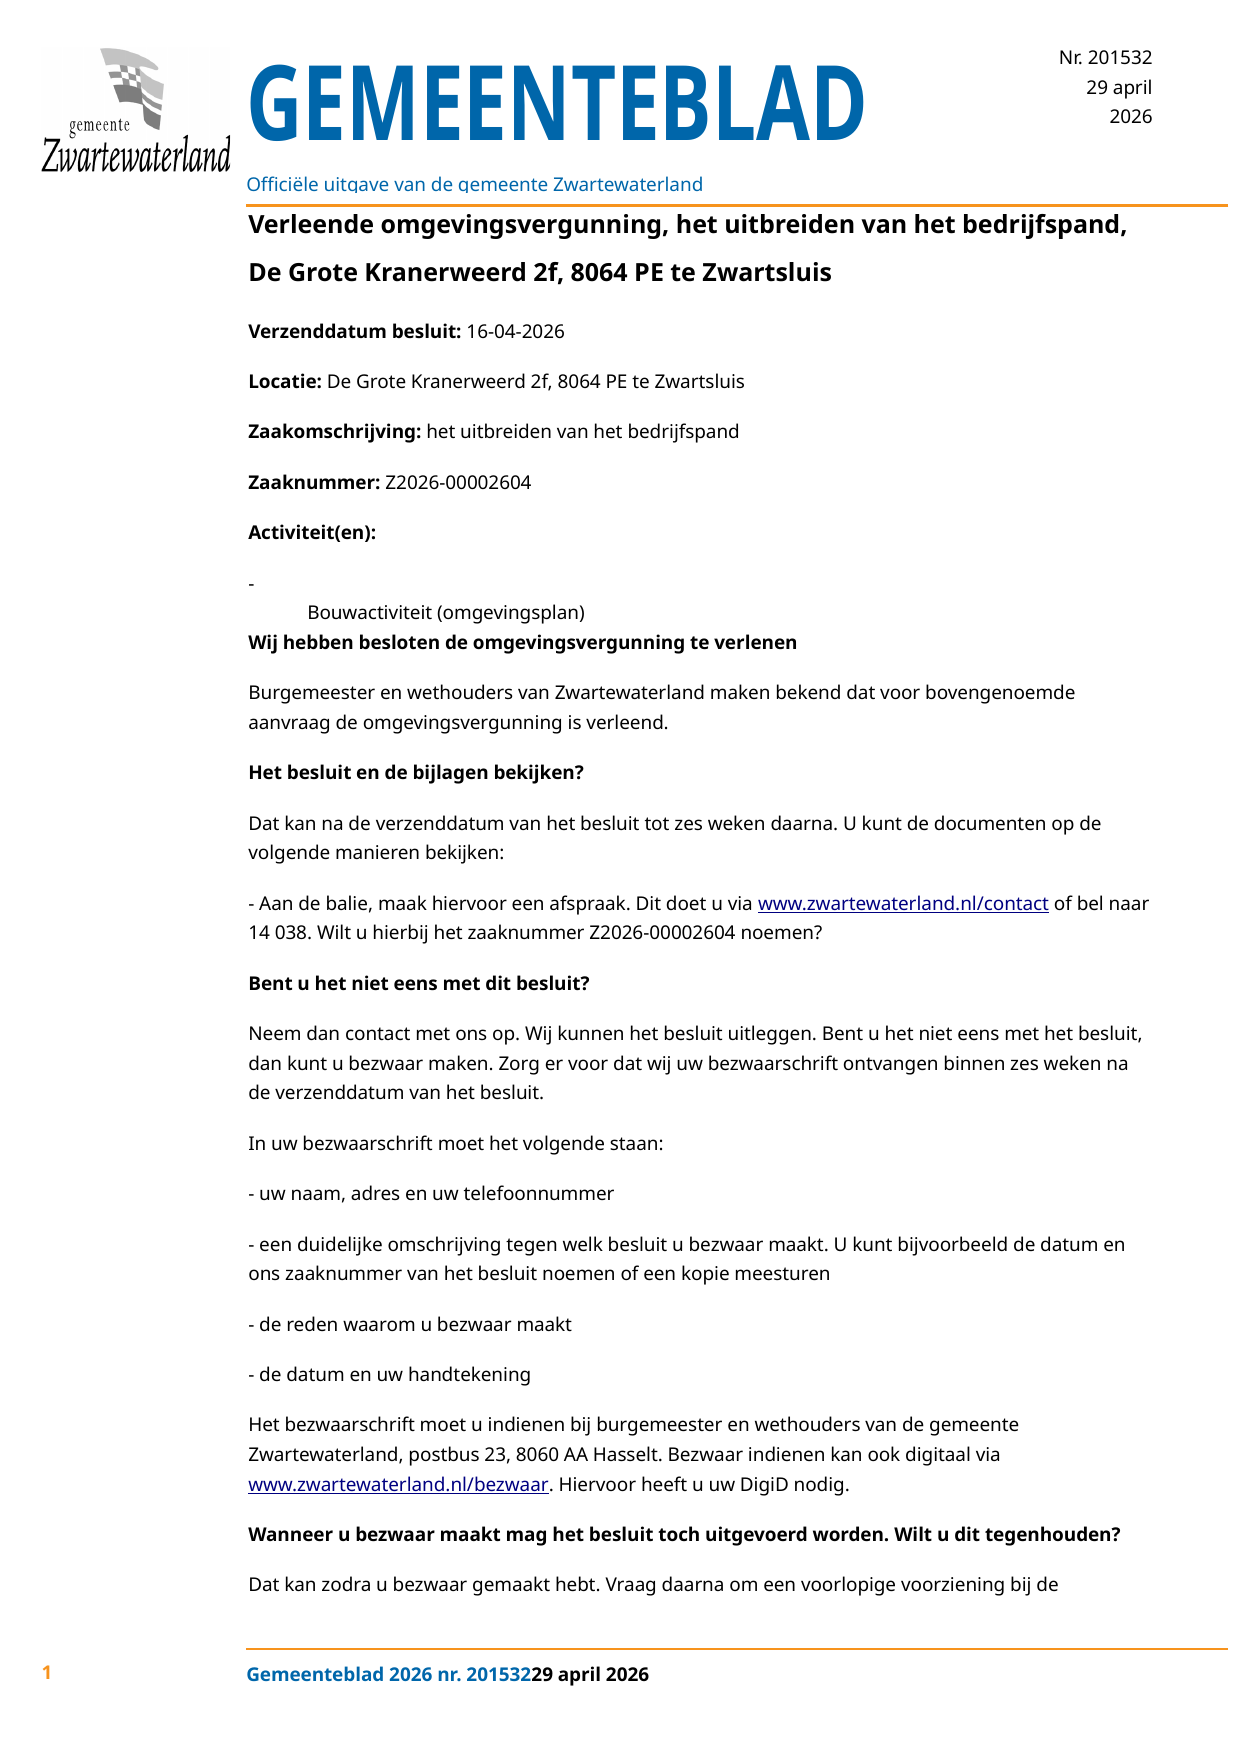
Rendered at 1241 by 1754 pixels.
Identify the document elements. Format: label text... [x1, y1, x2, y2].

picture [41, 47, 231, 172]
text Het besluit en de bijlagen bekijken? [248, 759, 1152, 785]
text Wanneer u bezwaar maakt mag het besluit toch uitgevoerd worden. Wilt u dit tegenhouden? [248, 1521, 1152, 1547]
text Wij hebben besloten de omgevingsvergunning te verlenen [248, 629, 1152, 655]
text Dat kan zodra u bezwaar gemaakt hebt. Vraag daarna om een voorlopige voorziening bij de [248, 1572, 1152, 1597]
text - een duidelijke omschrijving tegen welk besluit u bezwaar maakt. U kunt bijvoorbeeld de datum en ons zaaknummer van het besluit noemen of een kopie meesturen [248, 1231, 1152, 1286]
text Verzenddatum besluit: 16-04-2026 [248, 318, 1152, 344]
list Bouwactiviteit (omgevingsplan) [248, 599, 1152, 625]
text Locatie: De Grote Kranerweerd 2f, 8064 PE te Zwartsluis [248, 368, 1152, 394]
text Verleende omgevingsvergunning, het uitbreiden van het bedrijfspand, De Grote Kranerweerd 2f, 8064 PE te Zwartsluis [248, 207, 1152, 288]
text In uw bezwaarschrift moet het volgende staan: [248, 1130, 1152, 1156]
text - de datum en uw handtekening [248, 1361, 1152, 1387]
text Bent u het niet eens met dit besluit? [248, 970, 1152, 996]
text Zaaknummer: Z2026-00002604 [248, 469, 1152, 495]
text - uw naam, adres en uw telefoonnummer [248, 1180, 1152, 1206]
text Neem dan contact met ons op. Wij kunnen het besluit uitleggen. Bent u het niet eens met het besluit, dan kunt u bezwaar maken. Zorg er voor dat wij uw bezwaarschrift ontvangen binnen zes weken na de verzenddatum van het besluit. [248, 1020, 1152, 1105]
text - Aan de balie, maak hiervoor een afspraak. Dit doet u via www.zwartewaterland.nl/contact of bel naar 14 038. Wilt u hierbij het zaaknummer Z2026-00002604 noemen? [248, 890, 1152, 945]
text Zaakomschrijving: het uitbreiden van het bedrijfspand [248, 419, 1152, 444]
text Activiteit(en): [248, 519, 1152, 545]
text Het bezwaarschrift moet u indienen bij burgemeester en wethouders van de gemeente Zwartewaterland, postbus 23, 8060 AA Hasselt. Bezwaar indienen kan ook digitaal via www.zwartewaterland.nl/bezwaar. Hiervoor heeft u uw DigiD nodig. [248, 1412, 1152, 1497]
text Burgemeester en wethouders van Zwartewaterland maken bekend dat voor bovengenoemde aanvraag de omgevingsvergunning is verleend. [248, 679, 1152, 735]
text Dat kan na de verzenddatum van het besluit tot zes weken daarna. U kunt de documenten op de volgende manieren bekijken: [248, 810, 1152, 865]
text - de reden waarom u bezwaar maakt [248, 1311, 1152, 1337]
